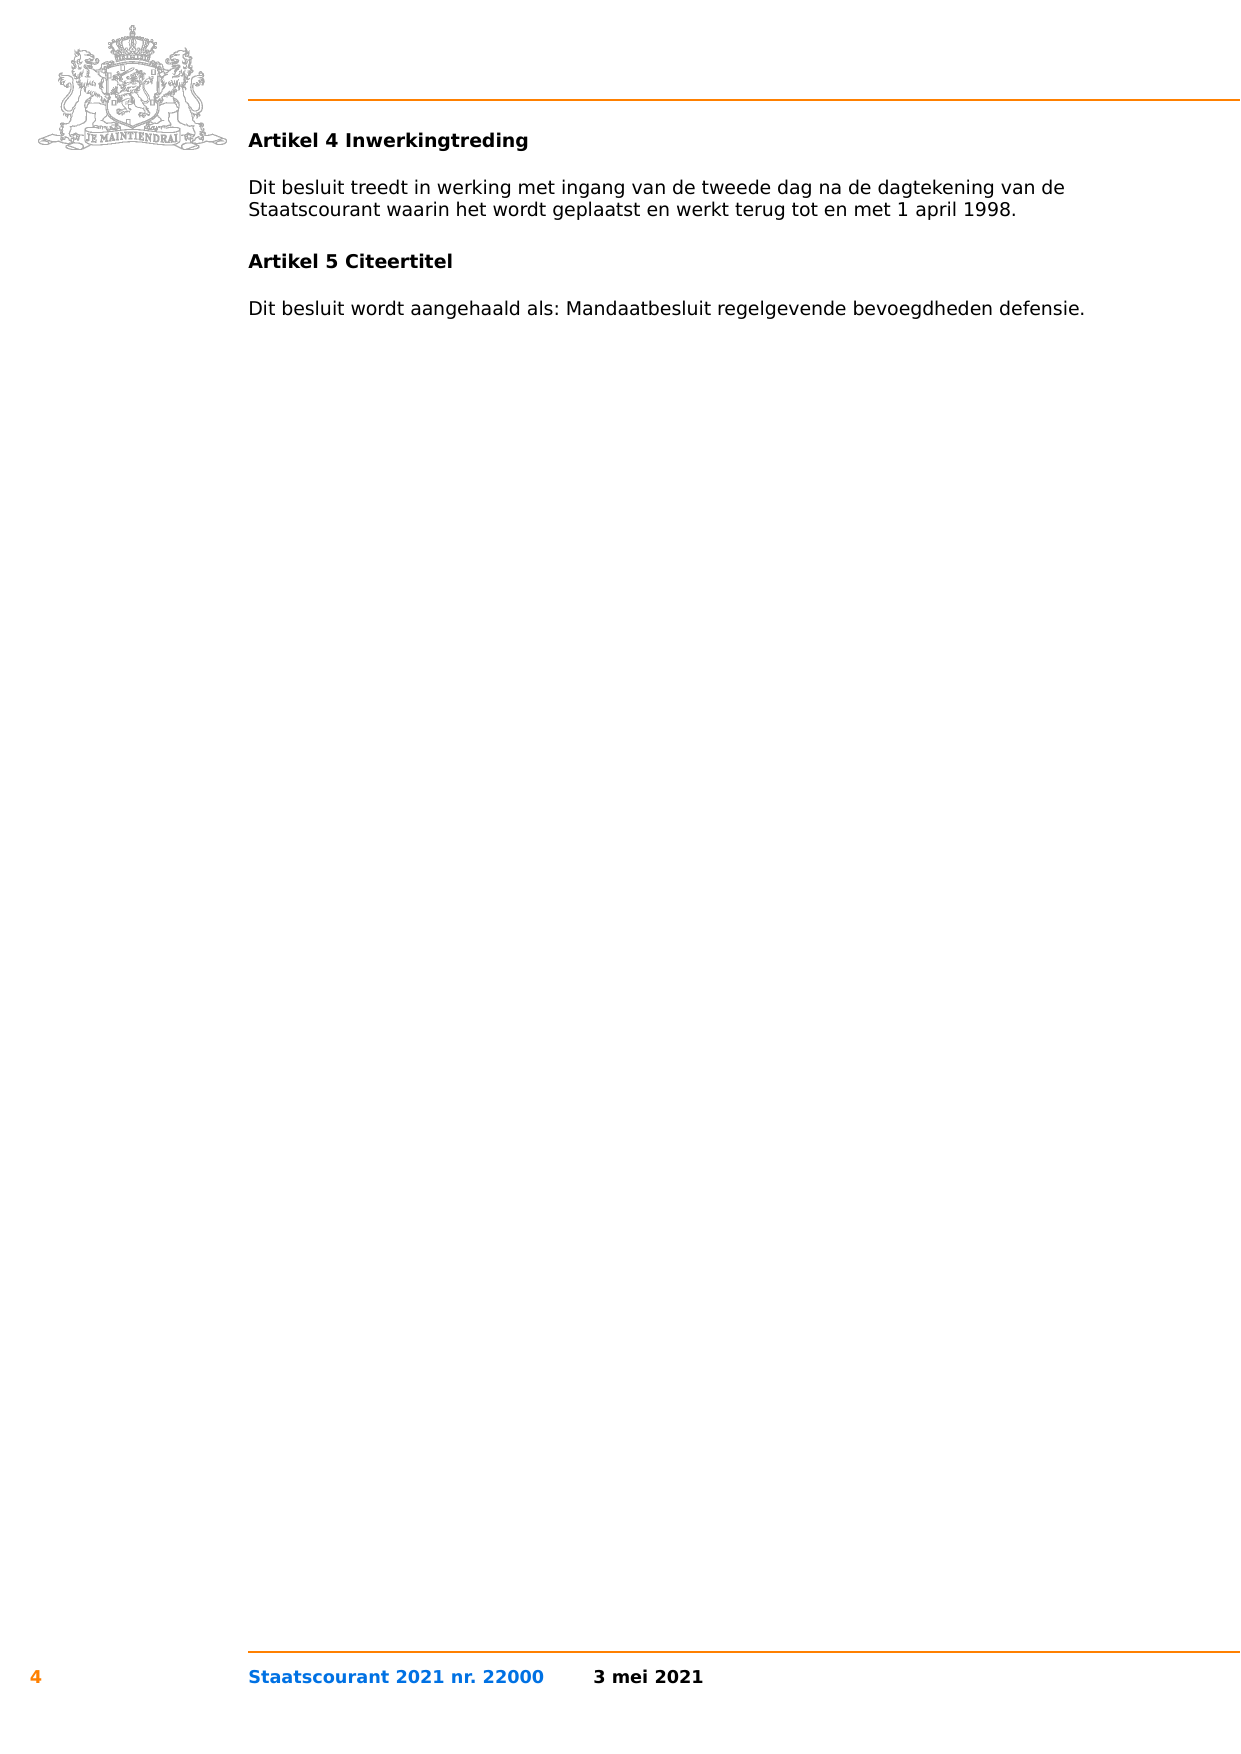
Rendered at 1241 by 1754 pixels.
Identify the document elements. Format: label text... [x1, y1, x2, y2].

subtitle Artikel 4 Inwerkingtreding [248, 130, 1163, 152]
subtitle Artikel 5 Citeertitel [248, 251, 1163, 273]
text Dit besluit wordt aangehaald als: Mandaatbesluit regelgevende bevoegdheden defensie. [248, 298, 1163, 320]
picture [38, 25, 227, 150]
text Dit besluit treedt in werking met ingang van de tweede dag na de dagtekening van de Staatscourant waarin het wordt geplaatst en werkt terug tot en met 1 april 1998. [248, 177, 1163, 221]
